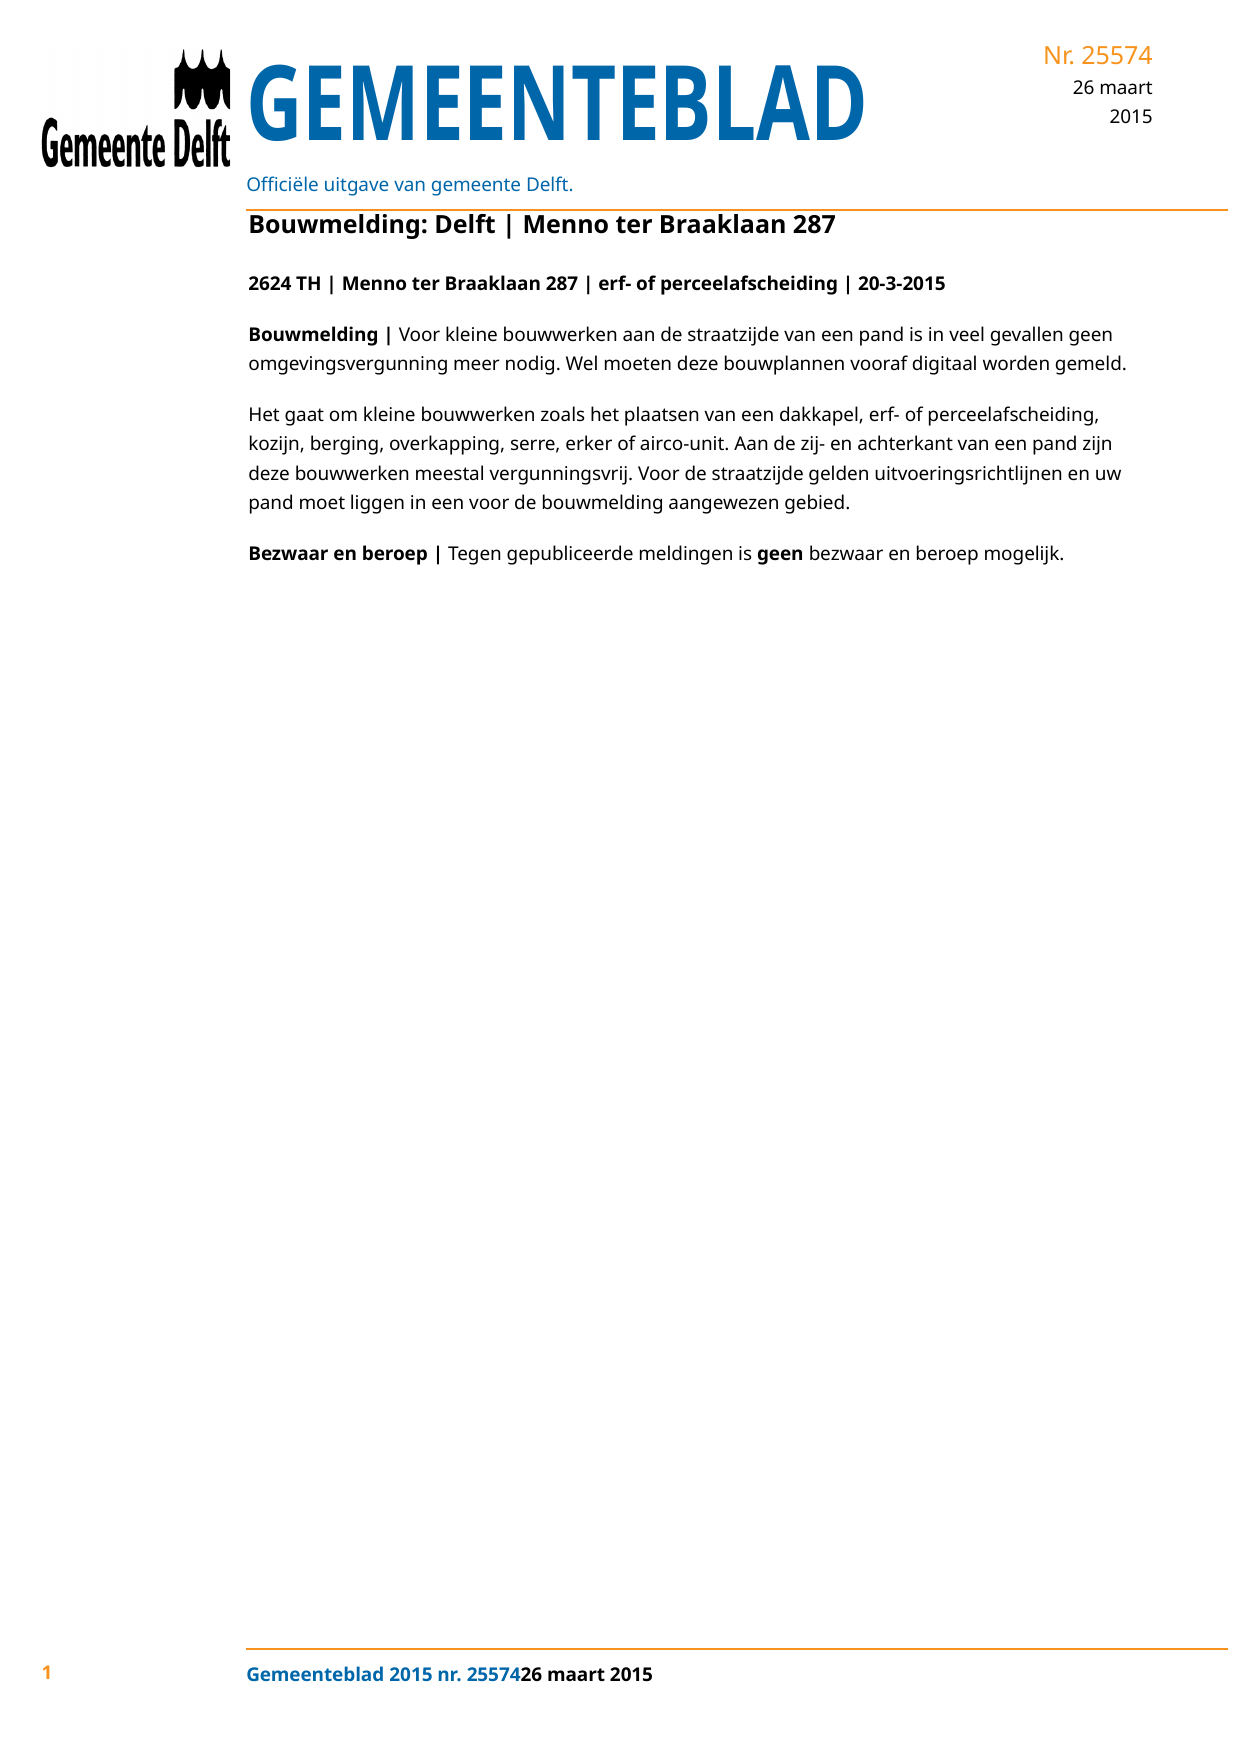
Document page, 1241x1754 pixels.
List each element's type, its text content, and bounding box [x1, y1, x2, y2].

text Bouwmelding | Voor kleine bouwwerken aan de straatzijde van een pand is in veel gevallen geen omgevingsvergunning meer nodig. Wel moeten deze bouwplannen vooraf digitaal worden gemeld. [248, 321, 1152, 376]
text Bezwaar en beroep | Tegen gepubliceerde meldingen is geen bezwaar en beroep mogelijk. [248, 540, 1152, 566]
text Bouwmelding: Delft | Menno ter Braaklaan 287 [248, 211, 1152, 241]
text Het gaat om kleine bouwwerken zoals het plaatsen van een dakkapel, erf- of perceelafscheiding, kozijn, berging, overkapping, serre, erker of airco-unit. Aan de zij- en achterkant van een pand zijn deze bouwwerken meestal vergunningsvrij. Voor de straatzijde gelden uitvoeringsrichtlijnen en uw pand moet liggen in een voor de bouwmelding aangewezen gebied. [248, 401, 1152, 515]
picture [41, 47, 231, 172]
text 2624 TH | Menno ter Braaklaan 287 | erf- of perceelafscheiding | 20-3-2015 [248, 270, 1152, 296]
